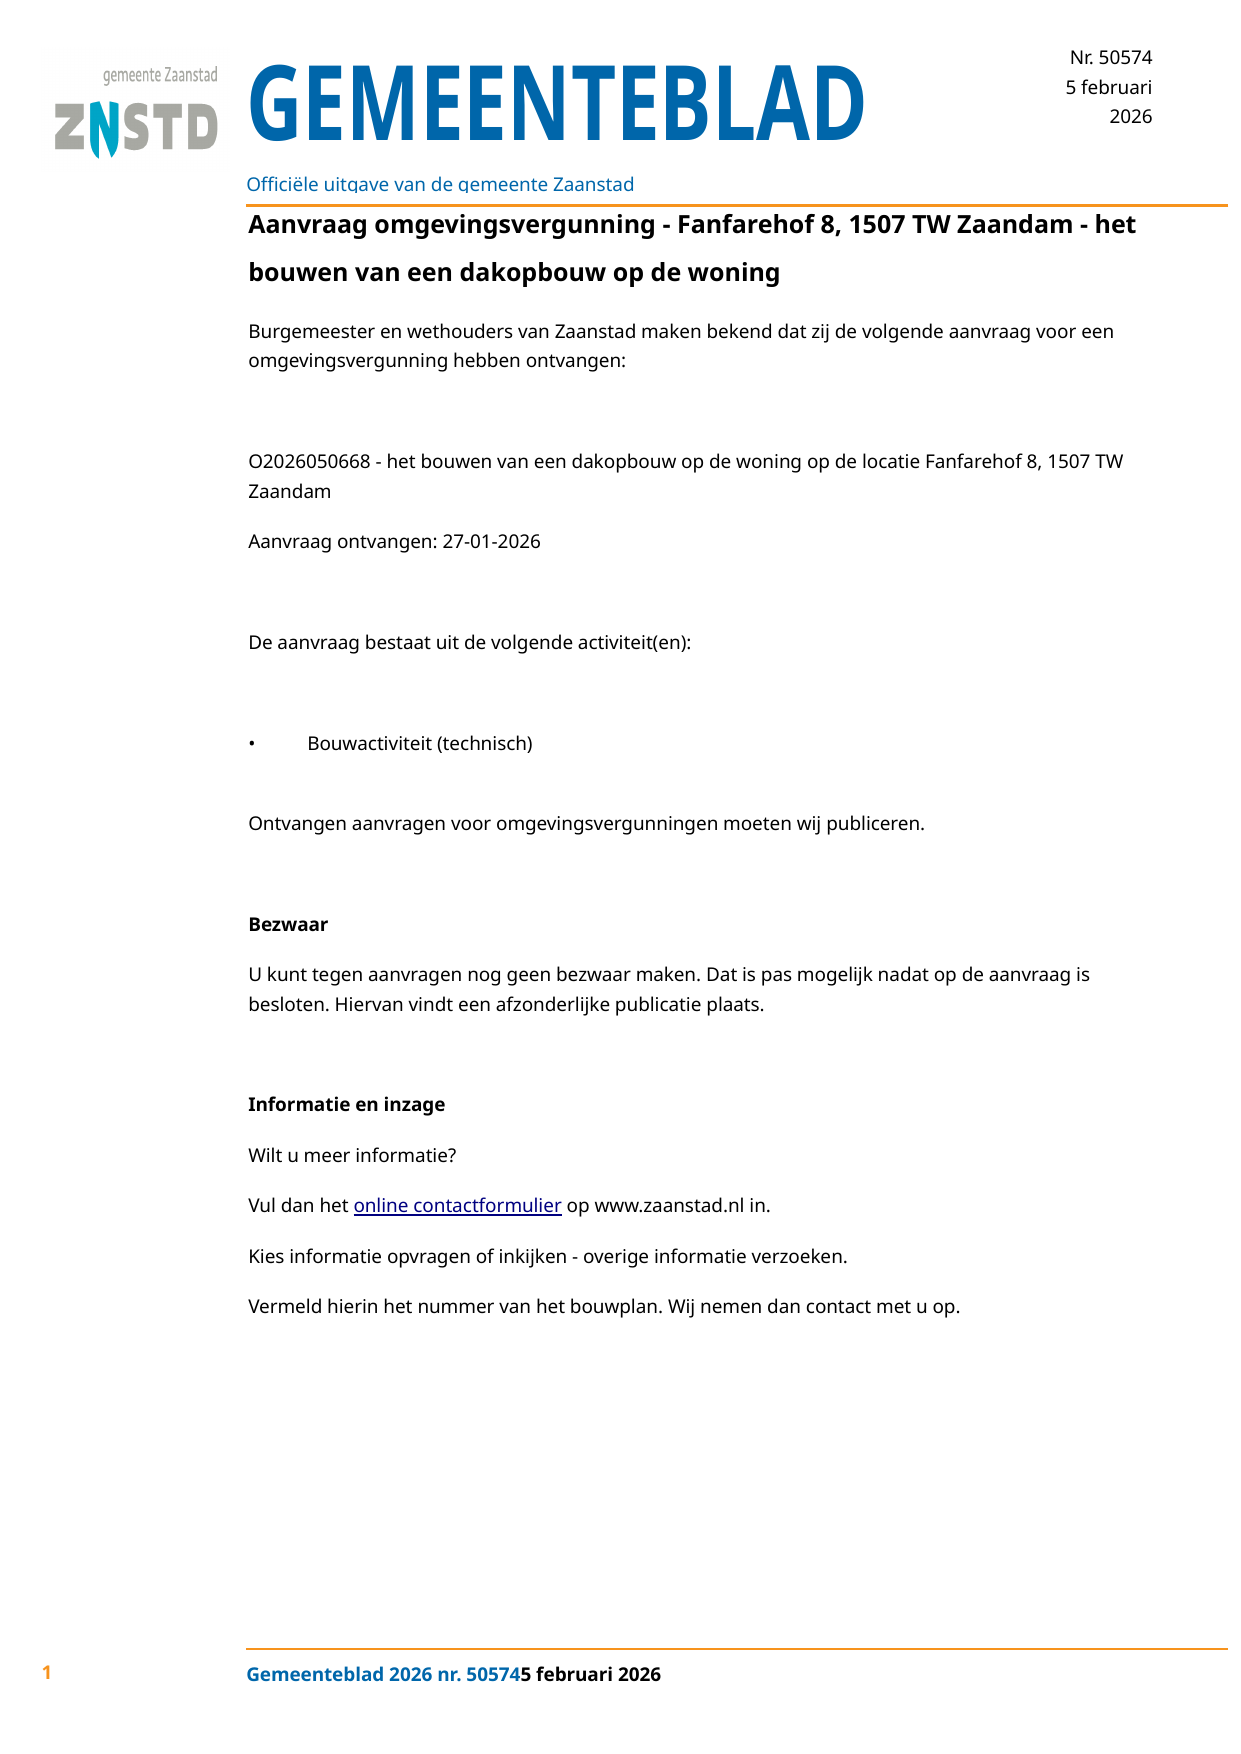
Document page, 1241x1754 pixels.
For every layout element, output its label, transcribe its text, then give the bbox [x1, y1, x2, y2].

text Vermeld hierin het nummer van het bouwplan. Wij nemen dan contact met u op. [248, 1293, 1152, 1319]
text Kies informatie opvragen of inkijken - overige informatie verzoeken. [248, 1243, 1152, 1269]
text Vul dan het online contactformulier op www.zaanstad.nl in. [248, 1192, 1152, 1218]
text Aanvraag ontvangen: 27-01-2026 [248, 528, 1152, 554]
text Bezwaar [248, 911, 1152, 937]
text Aanvraag omgevingsvergunning - Fanfarehof 8, 1507 TW Zaandam - het bouwen van een dakopbouw op de woning [248, 207, 1152, 288]
text Wilt u meer informatie? [248, 1142, 1152, 1168]
text Informatie en inzage [248, 1092, 1152, 1117]
picture [41, 47, 231, 172]
text De aanvraag bestaat uit de volgende activiteit(en): [248, 629, 1152, 655]
list Bouwactiviteit (technisch) [248, 730, 1152, 756]
text Ontvangen aanvragen voor omgevingsvergunningen moeten wij publiceren. [248, 810, 1152, 836]
text Burgemeester en wethouders van Zaanstad maken bekend dat zij de volgende aanvraag voor een omgevingsvergunning hebben ontvangen: [248, 318, 1152, 373]
text U kunt tegen aanvragen nog geen bezwaar maken. Dat is pas mogelijk nadat op de aanvraag is besloten. Hiervan vindt een afzonderlijke publicatie plaats. [248, 961, 1152, 1017]
text O2026050668 - het bouwen van een dakopbouw op de woning op de locatie Fanfarehof 8, 1507 TW Zaandam [248, 448, 1152, 504]
